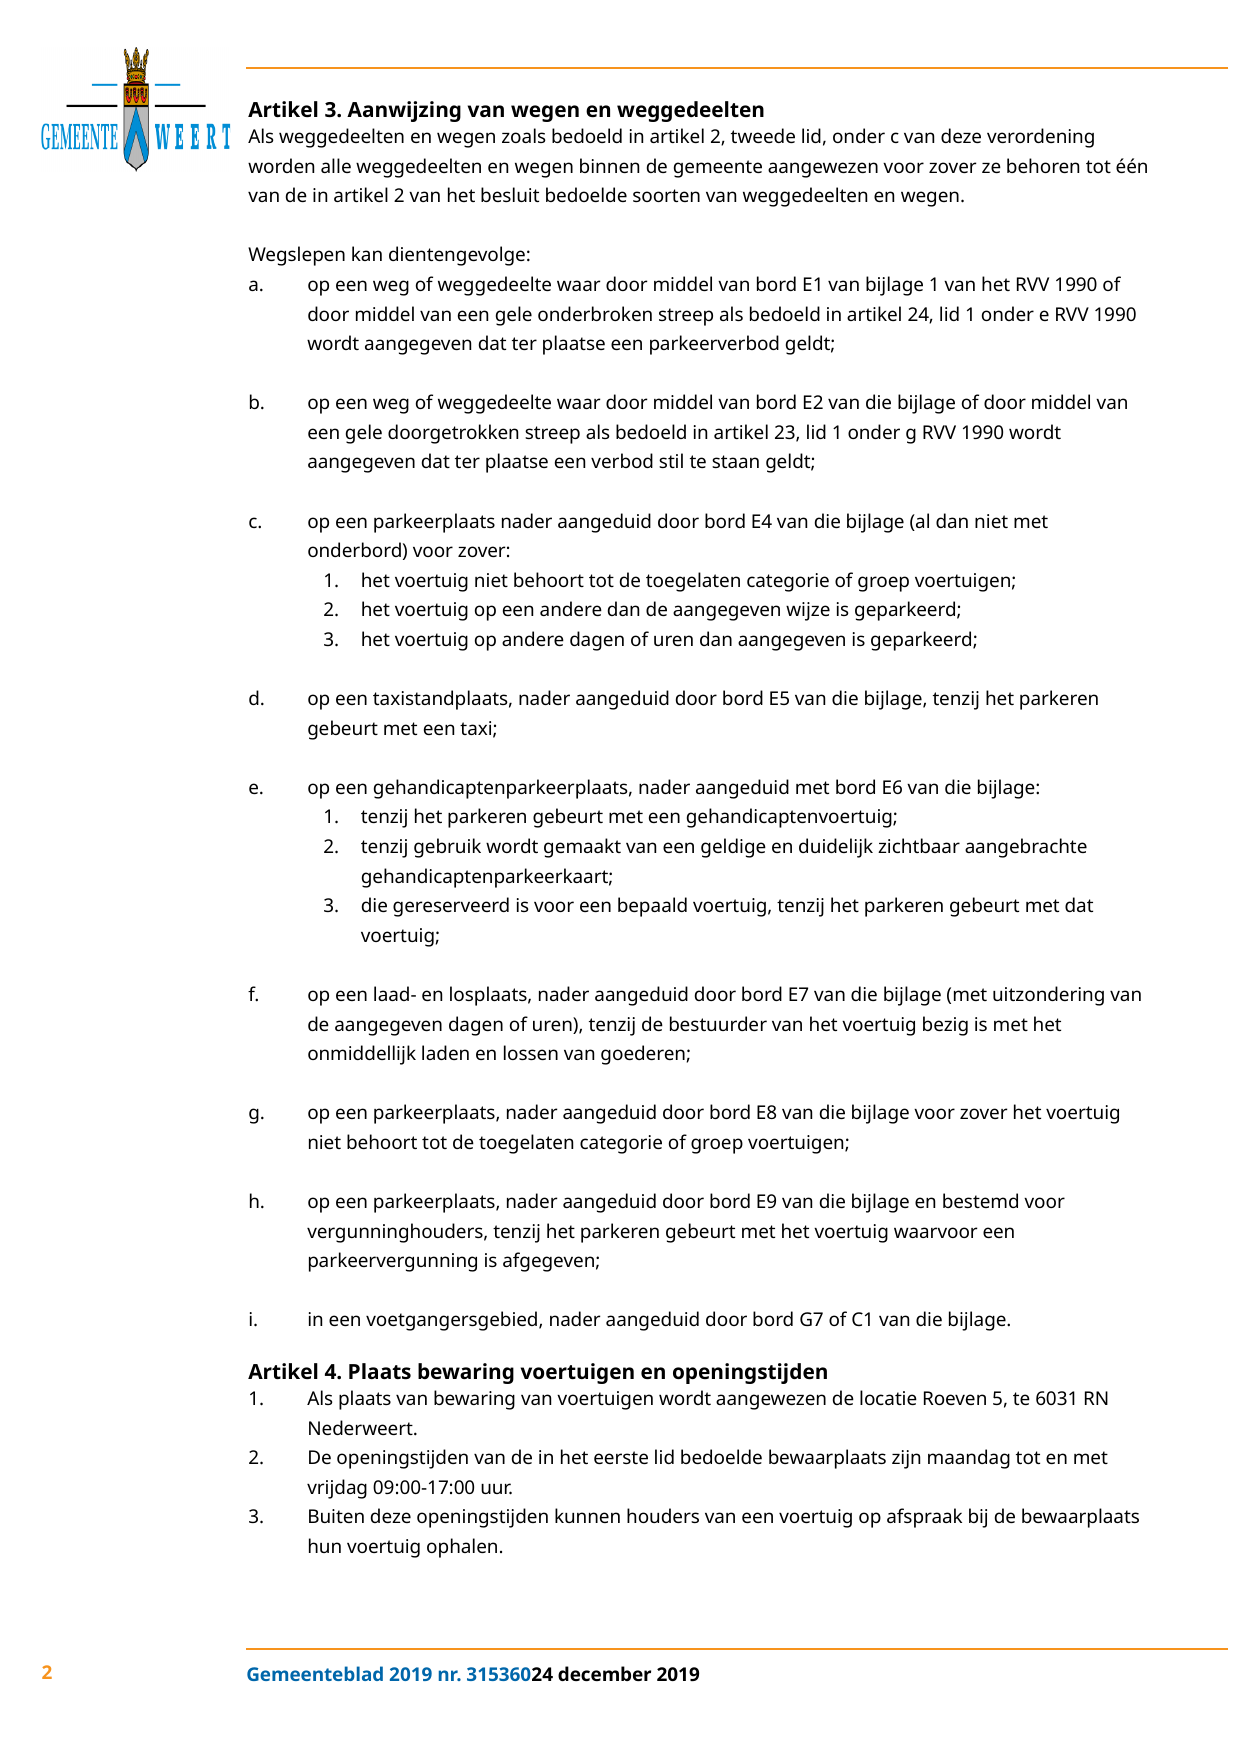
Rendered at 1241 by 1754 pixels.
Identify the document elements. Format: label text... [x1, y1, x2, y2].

list het voertuig niet behoort tot de toegelaten categorie of groep voertuigen; [323, 567, 1152, 593]
list op een parkeerplaats, nader aangeduid door bord E9 van die bijlage en bestemd voor vergunninghouders, tenzij het parkeren gebeurt met het voertuig waarvoor een parkeervergunning is afgegeven; [248, 1188, 1152, 1273]
text Wegslepen kan dientengevolge: [248, 242, 1152, 267]
list op een gehandicaptenparkeerplaats, nader aangeduid met bord E6 van die bijlage: [248, 774, 1152, 800]
list het voertuig op een andere dan de aangegeven wijze is geparkeerd; [323, 597, 1152, 622]
list op een weg of weggedeelte waar door middel van bord E2 van die bijlage of door middel van een gele doorgetrokken streep als bedoeld in artikel 23, lid 1 onder g RVV 1990 wordt aangegeven dat ter plaatse een verbod stil te staan geldt; [248, 389, 1152, 474]
text Als weggedeelten en wegen zoals bedoeld in artikel 2, tweede lid, onder c van deze verordening worden alle weggedeelten en wegen binnen de gemeente aangewezen voor zover ze behoren tot één van de in artikel 2 van het besluit bedoelde soorten van weggedeelten en wegen. [248, 123, 1152, 208]
picture [41, 47, 231, 172]
list Buiten deze openingstijden kunnen houders van een voertuig op afspraak bij de bewaarplaats hun voertuig ophalen. [248, 1504, 1152, 1559]
text Artikel 3. Aanwijzing van wegen en weggedeelten [248, 95, 1152, 123]
list op een parkeerplaats nader aangeduid door bord E4 van die bijlage (al dan niet met onderbord) voor zover: [248, 508, 1152, 563]
list in een voetgangersgebied, nader aangeduid door bord G7 of C1 van die bijlage. [248, 1307, 1152, 1332]
list tenzij het parkeren gebeurt met een gehandicaptenvoertuig; [323, 804, 1152, 829]
list De openingstijden van de in het eerste lid bedoelde bewaarplaats zijn maandag tot en met vrijdag 09:00-17:00 uur. [248, 1444, 1152, 1500]
list het voertuig op andere dagen of uren dan aangegeven is geparkeerd; [323, 626, 1152, 652]
list op een parkeerplaats, nader aangeduid door bord E8 van die bijlage voor zover het voertuig niet behoort tot de toegelaten categorie of groep voertuigen; [248, 1099, 1152, 1155]
list op een laad- en losplaats, nader aangeduid door bord E7 van die bijlage (met uitzondering van de aangegeven dagen of uren), tenzij de bestuurder van het voertuig bezig is met het onmiddellijk laden en lossen van goederen; [248, 981, 1152, 1066]
list op een weg of weggedeelte waar door middel van bord E1 van bijlage 1 van het RVV 1990 of door middel van een gele onderbroken streep als bedoeld in artikel 24, lid 1 onder e RVV 1990 wordt aangegeven dat ter plaatse een parkeerverbod geldt; [248, 271, 1152, 356]
list Als plaats van bewaring van voertuigen wordt aangewezen de locatie Roeven 5, te 6031 RN Nederweert. [248, 1385, 1152, 1441]
list op een taxistandplaats, nader aangeduid door bord E5 van die bijlage, tenzij het parkeren gebeurt met een taxi; [248, 685, 1152, 741]
text Artikel 4. Plaats bewaring voertuigen en openingstijden [248, 1357, 1152, 1385]
list tenzij gebruik wordt gemaakt van een geldige en duidelijk zichtbaar aangebrachte gehandicaptenparkeerkaart; [323, 833, 1152, 888]
list die gereserveerd is voor een bepaald voertuig, tenzij het parkeren gebeurt met dat voertuig; [323, 892, 1152, 948]
